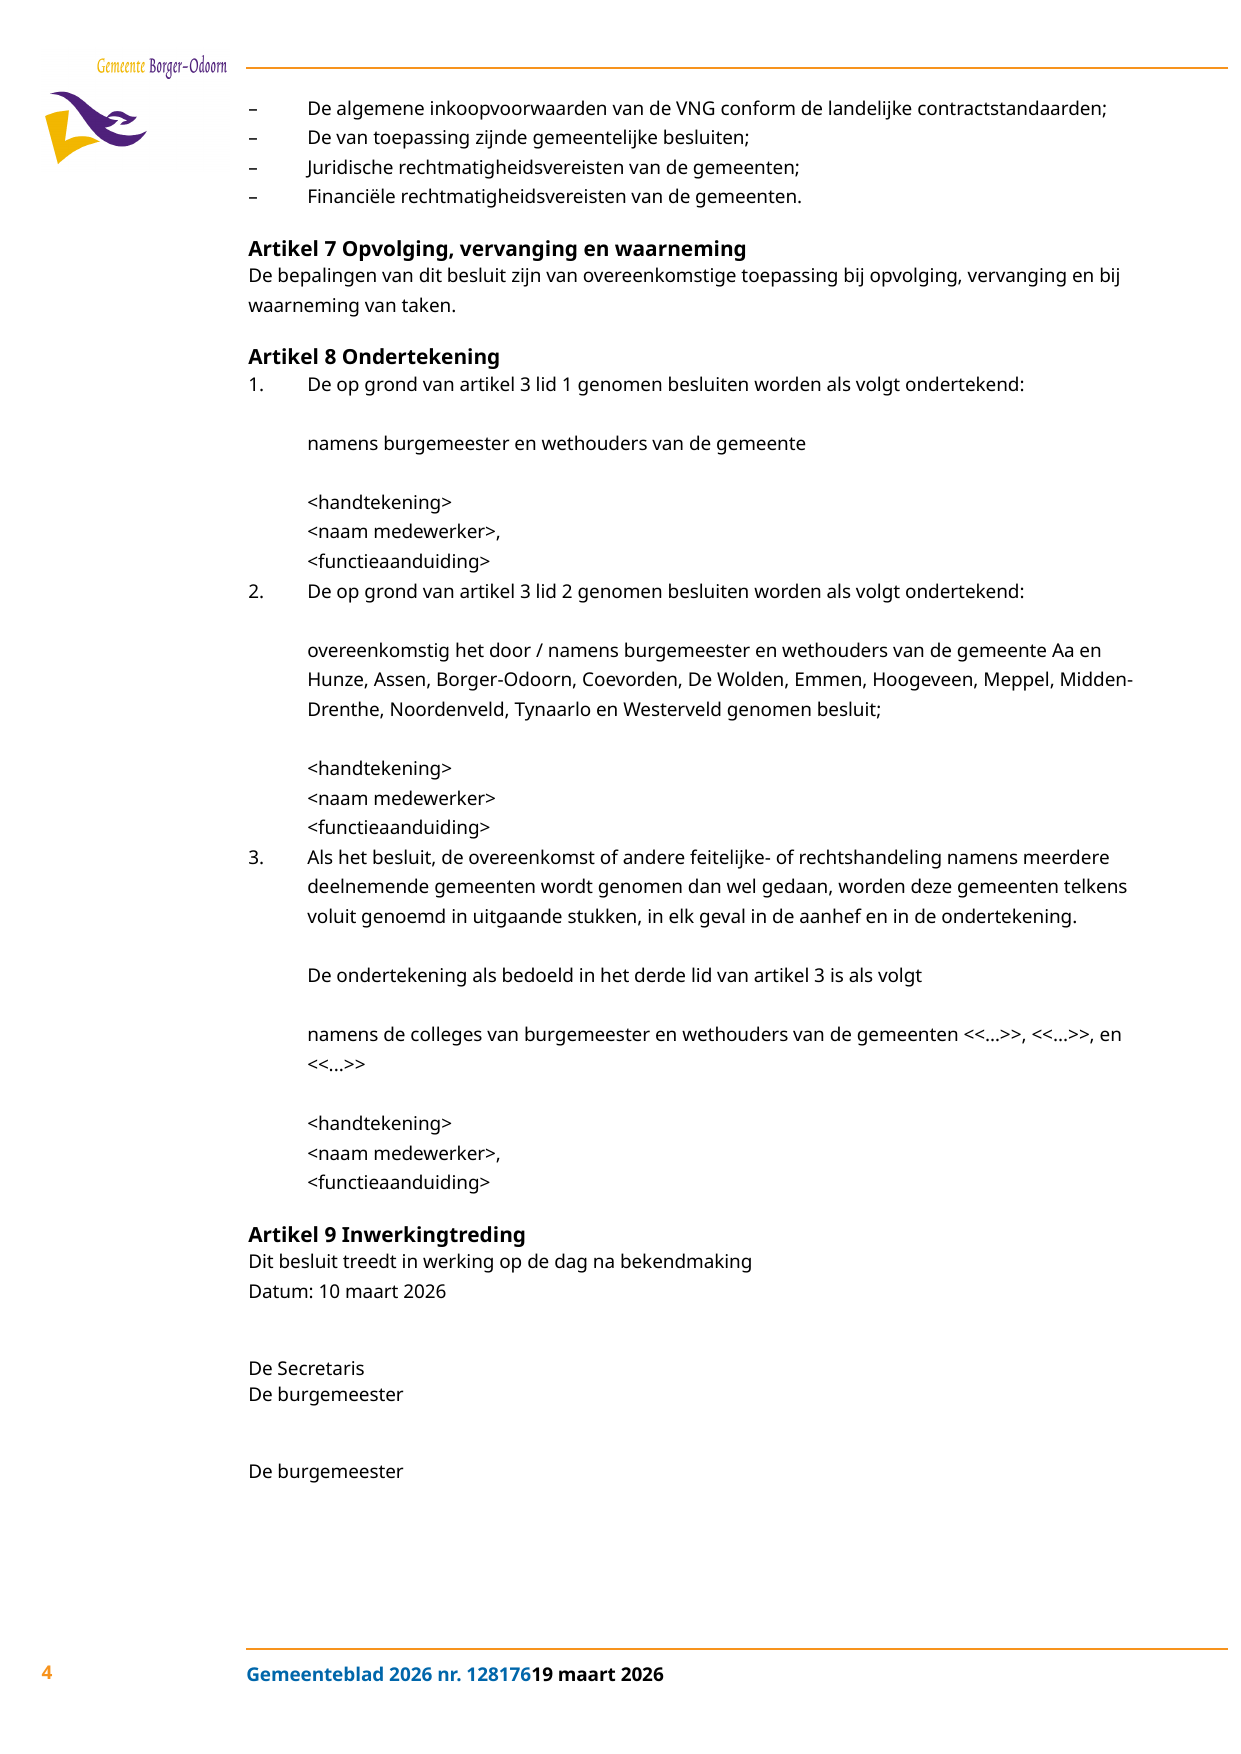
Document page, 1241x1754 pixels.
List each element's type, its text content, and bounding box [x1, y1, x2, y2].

text De burgemeester [248, 1458, 1152, 1484]
list Financiële rechtmatigheidsvereisten van de gemeenten. [248, 183, 1152, 209]
list Als het besluit, de overeenkomst of andere feitelijke- of rechtshandeling namens meerdere deelnemende gemeenten wordt genomen dan wel gedaan, worden deze gemeenten telkens voluit genoemd in uitgaande stukken, in elk geval in de aanhef en in de ondertekening. [248, 844, 1152, 929]
list <functieaanduiding> [248, 1169, 1152, 1195]
text Artikel 8 Ondertekening [248, 342, 1152, 371]
text Artikel 7 Opvolging, vervanging en waarneming [248, 234, 1152, 262]
text De Secretaris [248, 1355, 1152, 1381]
text Datum: 10 maart 2026 [248, 1278, 1152, 1304]
list De op grond van artikel 3 lid 1 genomen besluiten worden als volgt ondertekend: [248, 371, 1152, 397]
list namens de colleges van burgemeester en wethouders van de gemeenten <<…>>, <<...>>, en <<...>> [248, 1022, 1152, 1077]
list De algemene inkoopvoorwaarden van de VNG conform de landelijke contractstandaarden; [248, 95, 1152, 121]
list <functieaanduiding> [248, 814, 1152, 840]
list Juridische rechtmatigheidsvereisten van de gemeenten; [248, 154, 1152, 180]
list De op grond van artikel 3 lid 2 genomen besluiten worden als volgt ondertekend: [248, 578, 1152, 604]
list <handtekening> [248, 1110, 1152, 1136]
list <naam medewerker> [248, 785, 1152, 811]
list <handtekening> [248, 489, 1152, 515]
text Dit besluit treedt in werking op de dag na bekendmaking [248, 1248, 1152, 1274]
text Artikel 9 Inwerkingtreding [248, 1220, 1152, 1248]
list De van toepassing zijnde gemeentelijke besluiten; [248, 124, 1152, 150]
list <naam medewerker>, [248, 1140, 1152, 1166]
text De burgemeester [248, 1381, 1152, 1407]
list <handtekening> [248, 755, 1152, 781]
list overeenkomstig het door / namens burgemeester en wethouders van de gemeente Aa en Hunze, Assen, Borger-Odoorn, Coevorden, De Wolden, Emmen, Hoogeveen, Meppel, Midden-Drenthe, Noordenveld, Tynaarlo en Westerveld genomen besluit; [248, 637, 1152, 722]
list De ondertekening als bedoeld in het derde lid van artikel 3 is als volgt [248, 962, 1152, 988]
list <functieaanduiding> [248, 548, 1152, 574]
picture [41, 47, 231, 172]
text De bepalingen van dit besluit zijn van overeenkomstige toepassing bij opvolging, vervanging en bij waarneming van taken. [248, 262, 1152, 318]
list namens burgemeester en wethouders van de gemeente [248, 430, 1152, 456]
list <naam medewerker>, [248, 519, 1152, 544]
